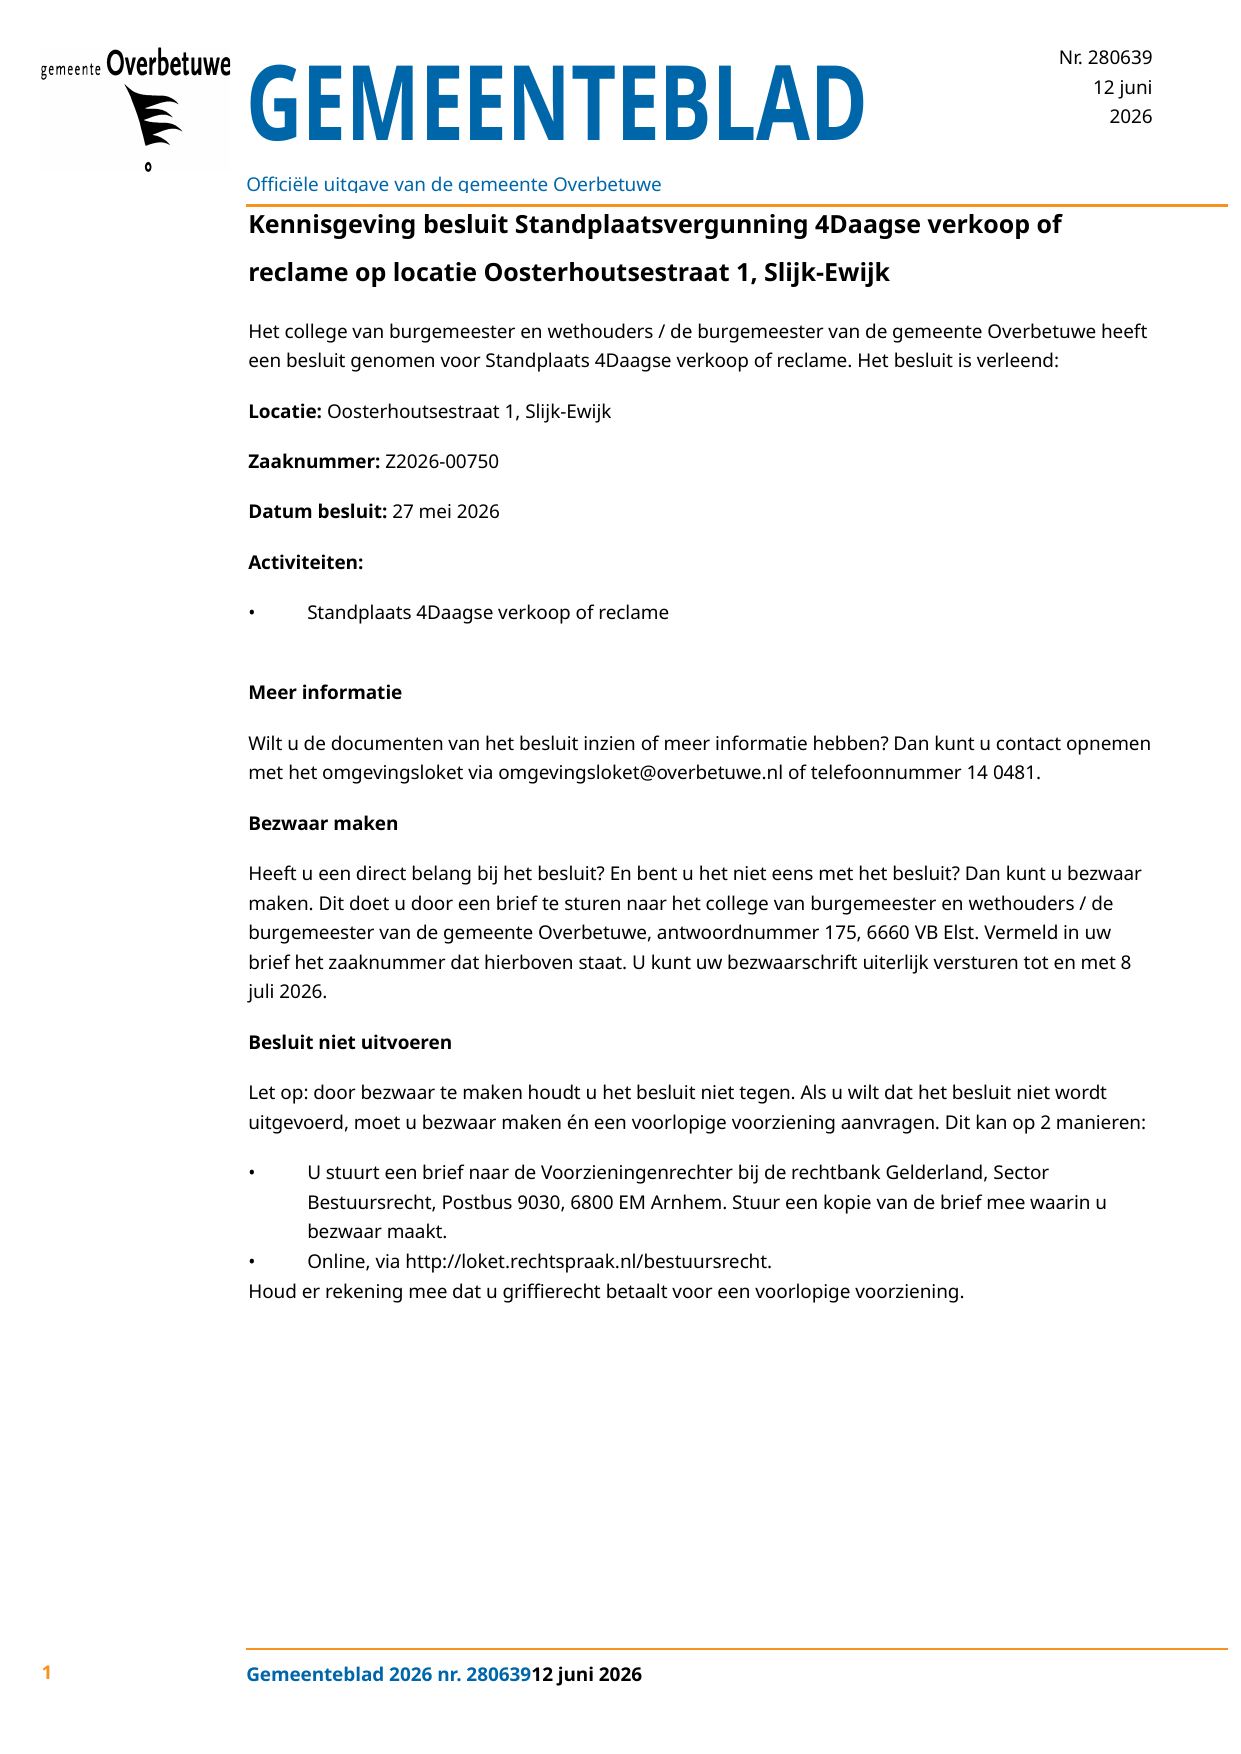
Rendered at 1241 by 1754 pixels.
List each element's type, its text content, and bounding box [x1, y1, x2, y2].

text Zaaknummer: Z2026-00750 [248, 448, 1152, 474]
text Heeft u een direct belang bij het besluit? En bent u het niet eens met het besluit? Dan kunt u bezwaar maken. Dit doet u door een brief te sturen naar het college van burgemeester en wethouders / de burgemeester van de gemeente Overbetuwe, antwoordnummer 175, 6660 VB Elst. Vermeld in uw brief het zaaknummer dat hierboven staat. U kunt uw bezwaarschrift uiterlijk versturen tot en met 8 juli 2026. [248, 860, 1152, 1004]
text Besluit niet uitvoeren [248, 1029, 1152, 1055]
text Activiteiten: [248, 549, 1152, 575]
list Standplaats 4Daagse verkoop of reclame [248, 599, 1152, 625]
list Online, via http://loket.rechtspraak.nl/bestuursrecht. [248, 1248, 1152, 1274]
text Wilt u de documenten van het besluit inzien of meer informatie hebben? Dan kunt u contact opnemen met het omgevingsloket via omgevingsloket@overbetuwe.nl of telefoonnummer 14 0481. [248, 730, 1152, 785]
text Meer informatie [248, 679, 1152, 705]
text Locatie: Oosterhoutsestraat 1, Slijk-Ewijk [248, 398, 1152, 424]
text Kennisgeving besluit Standplaatsvergunning 4Daagse verkoop of reclame op locatie Oosterhoutsestraat 1, Slijk-Ewijk [248, 207, 1152, 288]
text Het college van burgemeester en wethouders / de burgemeester van de gemeente Overbetuwe heeft een besluit genomen voor Standplaats 4Daagse verkoop of reclame. Het besluit is verleend: [248, 318, 1152, 373]
text Let op: door bezwaar te maken houdt u het besluit niet tegen. Als u wilt dat het besluit niet wordt uitgevoerd, moet u bezwaar maken én een voorlopige voorziening aanvragen. Dit kan op 2 manieren: [248, 1079, 1152, 1135]
picture [41, 47, 231, 172]
text Datum besluit: 27 mei 2026 [248, 499, 1152, 524]
text Houd er rekening mee dat u griffierecht betaalt voor een voorlopige voorziening. [248, 1278, 1152, 1304]
text Bezwaar maken [248, 810, 1152, 836]
list U stuurt een brief naar de Voorzieningenrechter bij de rechtbank Gelderland, Sector Bestuursrecht, Postbus 9030, 6800 EM Arnhem. Stuur een kopie van de brief mee waarin u bezwaar maakt. [248, 1159, 1152, 1244]
